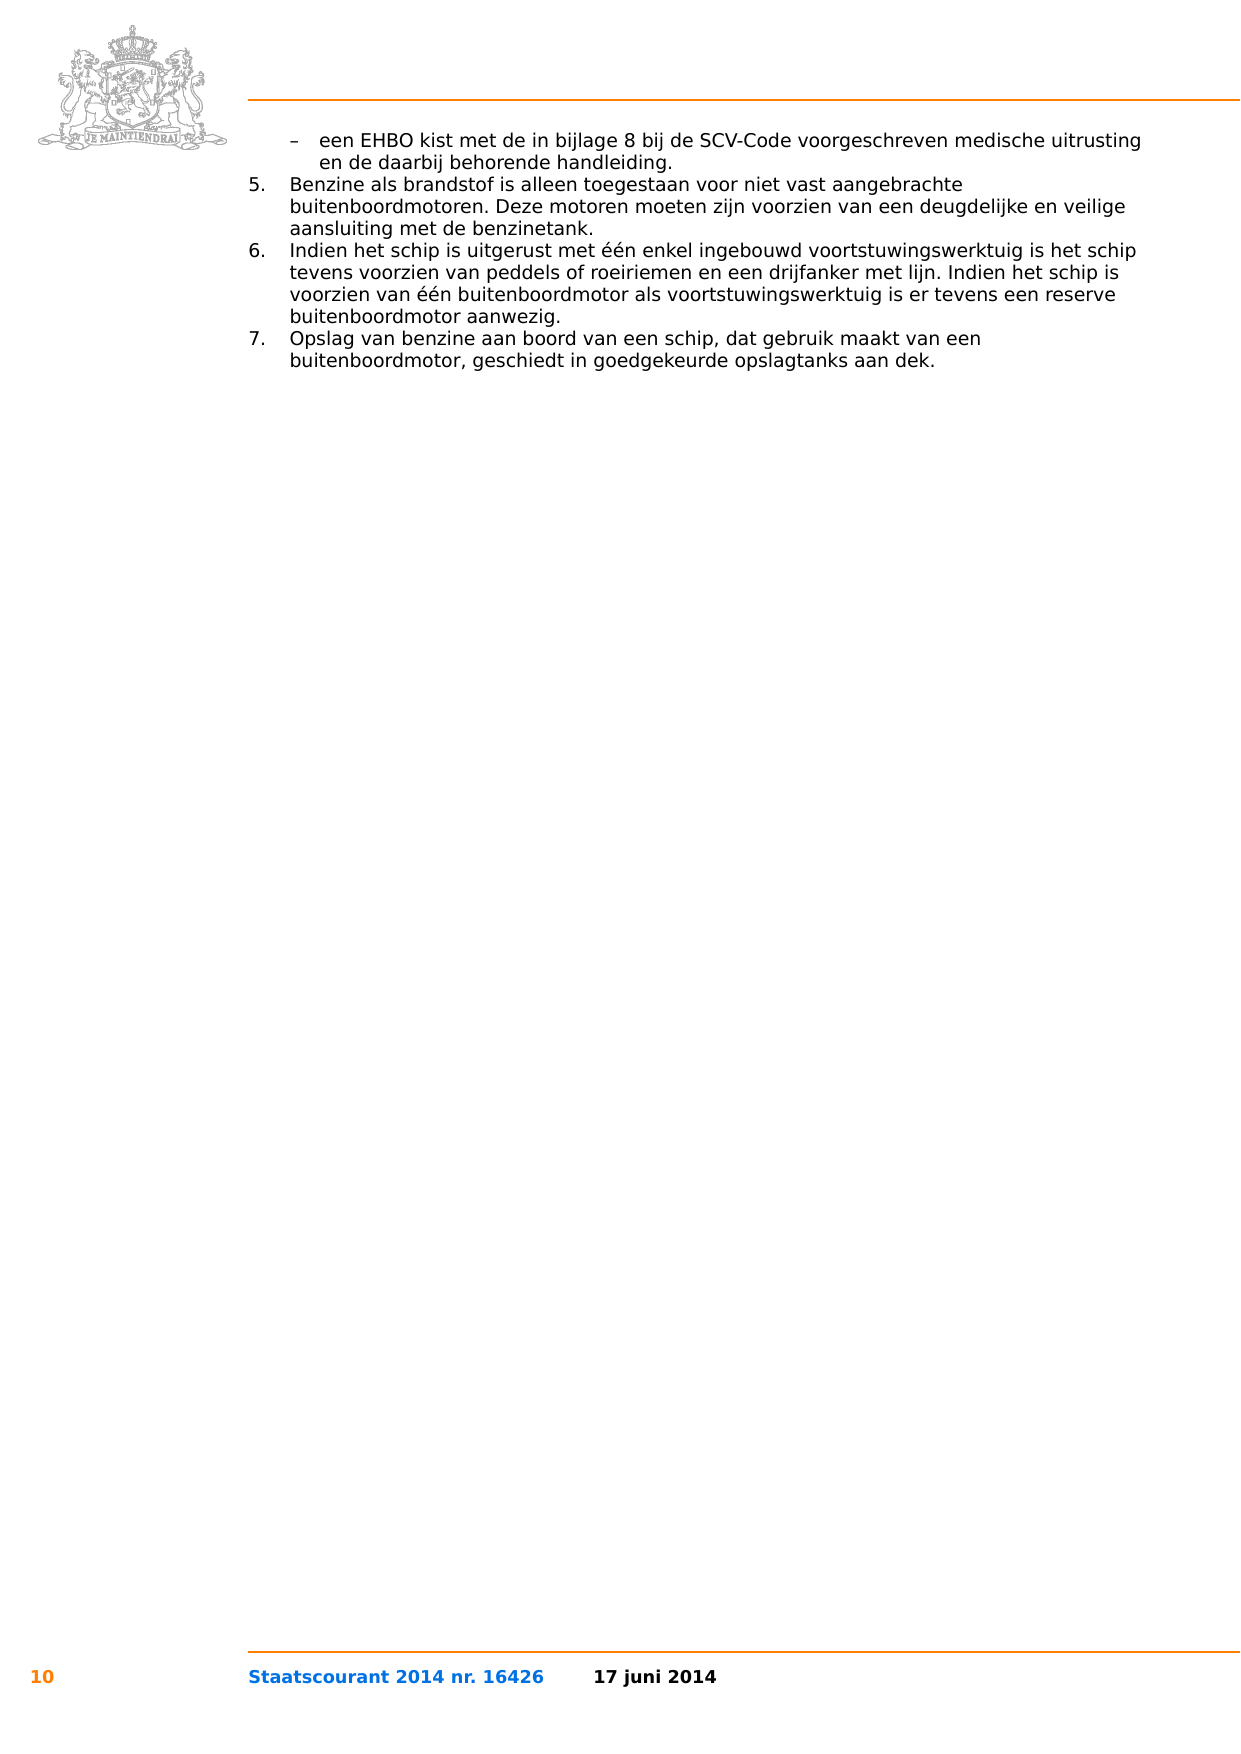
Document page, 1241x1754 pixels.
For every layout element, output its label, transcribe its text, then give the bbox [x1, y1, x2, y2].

text – een EHBO kist met de in bijlage 8 bij de SCV-Code voorgeschreven medische uitrusting en de daarbij behorende handleiding. [289, 130, 1163, 174]
text 5. Benzine als brandstof is alleen toegestaan voor niet vast aangebrachte buitenboordmotoren. Deze motoren moeten zijn voorzien van een deugdelijke en veilige aansluiting met de benzinetank. [248, 174, 1163, 240]
text 7. Opslag van benzine aan boord van een schip, dat gebruik maakt van een buitenboordmotor, geschiedt in goedgekeurde opslagtanks aan dek. [248, 328, 1163, 372]
picture [38, 25, 227, 150]
text 6. Indien het schip is uitgerust met één enkel ingebouwd voortstuwingswerktuig is het schip tevens voorzien van peddels of roeiriemen en een drijfanker met lijn. Indien het schip is voorzien van één buitenboordmotor als voortstuwingswerktuig is er tevens een reserve buitenboordmotor aanwezig. [248, 240, 1163, 328]
